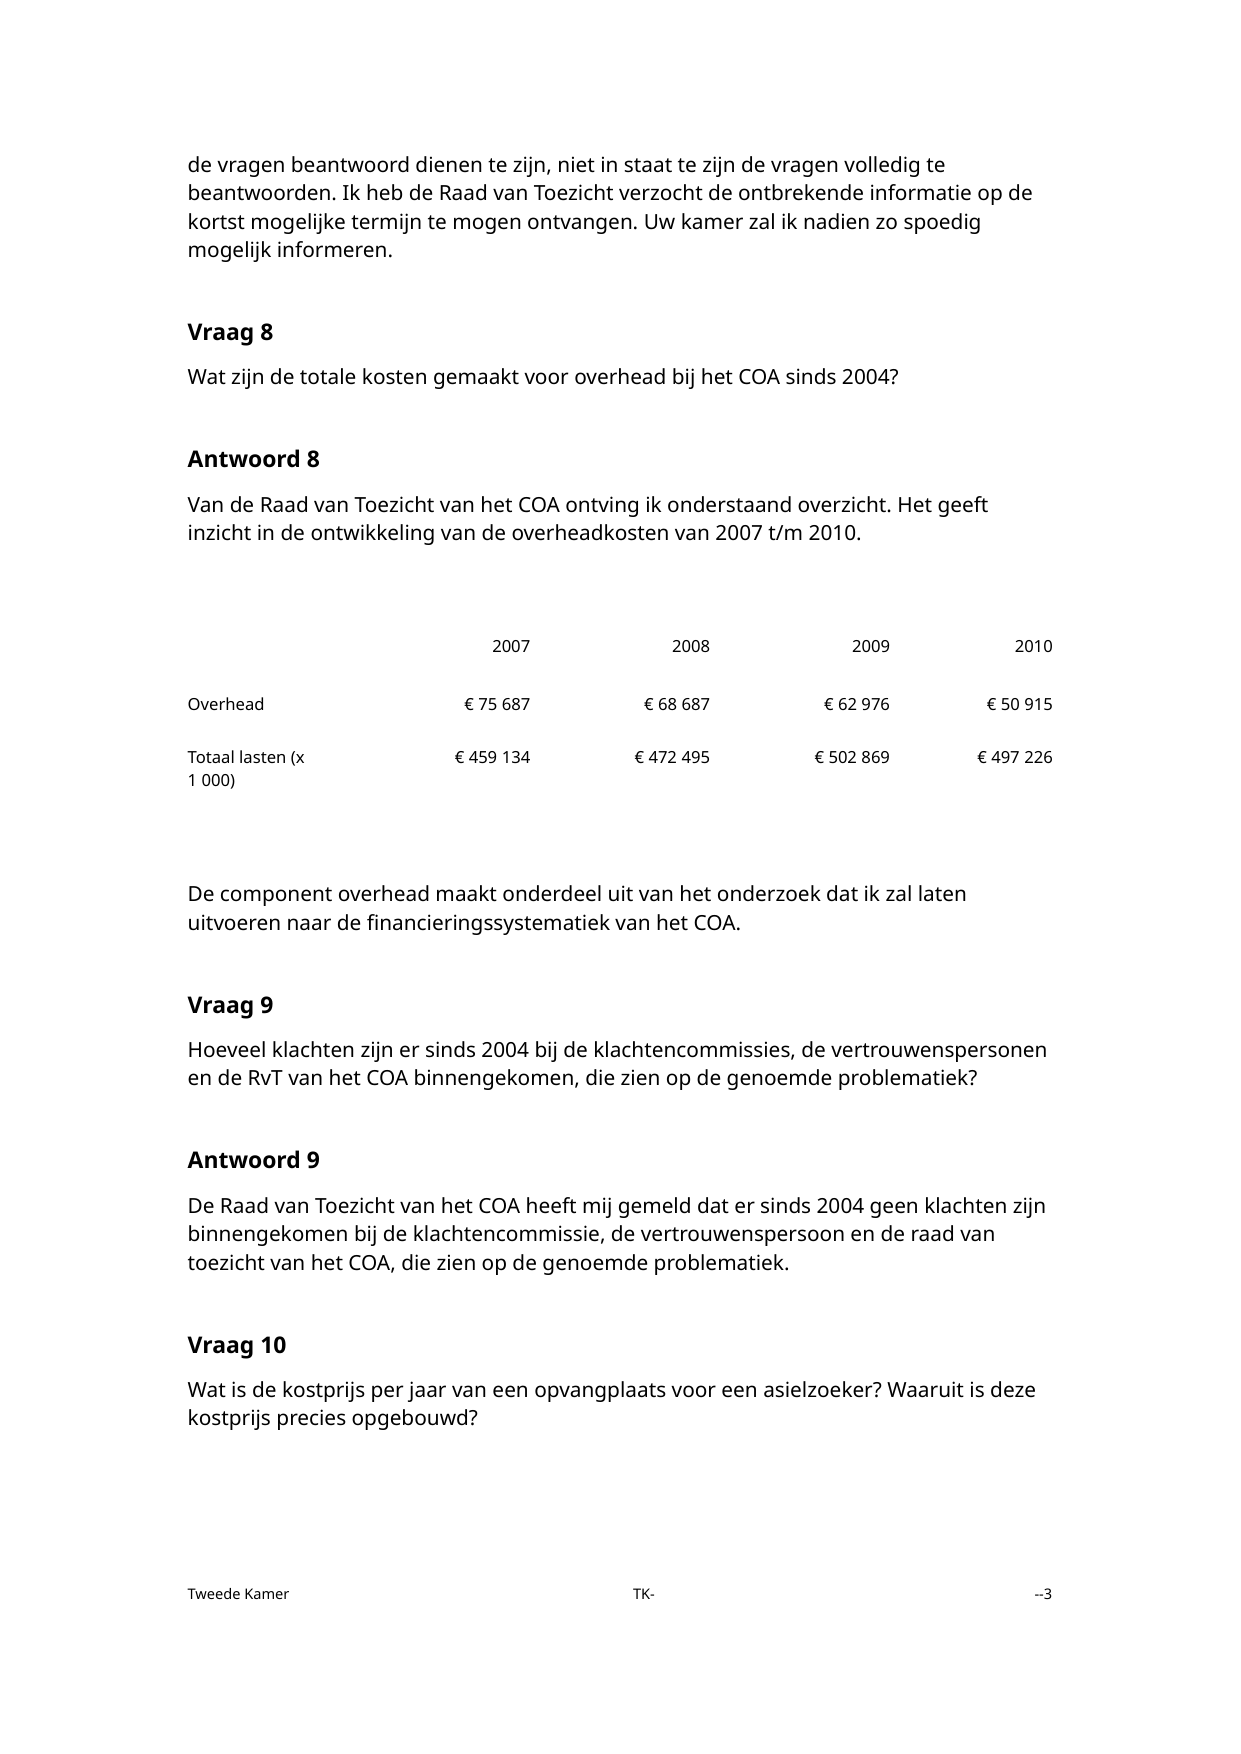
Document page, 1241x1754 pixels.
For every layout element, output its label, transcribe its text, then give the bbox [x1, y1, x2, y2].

table_cell € 75 687 [350, 693, 530, 746]
subtitle Vraag 10 [187, 1328, 1053, 1360]
table_header 2010 [890, 635, 1053, 693]
table_header 2008 [530, 635, 710, 693]
text Van de Raad van Toezicht van het COA ontving ik onderstaand overzicht. Het geeft inzicht in de ontwikkeling van de overheadkosten van 2007 t/m 2010. [187, 490, 1053, 547]
table_cell € 62 976 [710, 693, 890, 746]
text de vragen beantwoord dienen te zijn, niet in staat te zijn de vragen volledig te beantwoorden. Ik heb de Raad van Toezicht verzocht de ontbrekende informatie op de kortst mogelijke termijn te mogen ontvangen. Uw kamer zal ik nadien zo spoedig mogelijk informeren. [187, 150, 1053, 264]
table_cell € 68 687 [530, 693, 710, 746]
subtitle Vraag 8 [187, 316, 1053, 347]
table_header 2007 [350, 635, 530, 693]
table_cell € 472 495 [530, 746, 710, 821]
subtitle Vraag 9 [187, 989, 1053, 1020]
subtitle Antwoord 8 [187, 443, 1053, 475]
text Hoeveel klachten zijn er sinds 2004 bij de klachtencommissies, de vertrouwenspersonen en de RvT van het COA binnengekomen, die zien op de genoemde problematiek? [187, 1035, 1053, 1092]
subtitle Antwoord 9 [187, 1144, 1053, 1176]
table_cell € 502 869 [710, 746, 890, 821]
table_cell € 459 134 [350, 746, 530, 821]
text De component overhead maakt onderdeel uit van het onderzoek dat ik zal laten uitvoeren naar de financieringssystematiek van het COA. [187, 879, 1053, 936]
table_cell Totaal lasten (x 1 000) [188, 746, 350, 821]
table_header 2009 [710, 635, 890, 693]
table_header [188, 635, 350, 693]
text De Raad van Toezicht van het COA heeft mij gemeld dat er sinds 2004 geen klachten zijn binnengekomen bij de klachtencommissie, de vertrouwenspersoon en de raad van toezicht van het COA, die zien op de genoemde problematiek. [187, 1191, 1053, 1276]
table_cell € 497 226 [890, 746, 1053, 821]
text Wat is de kostprijs per jaar van een opvangplaats voor een asielzoeker? Waaruit is deze kostprijs precies opgebouwd? [187, 1375, 1053, 1432]
table_cell Overhead [188, 693, 350, 746]
table_cell € 50 915 [890, 693, 1053, 746]
text Wat zijn de totale kosten gemaakt voor overhead bij het COA sinds 2004? [187, 362, 1053, 391]
